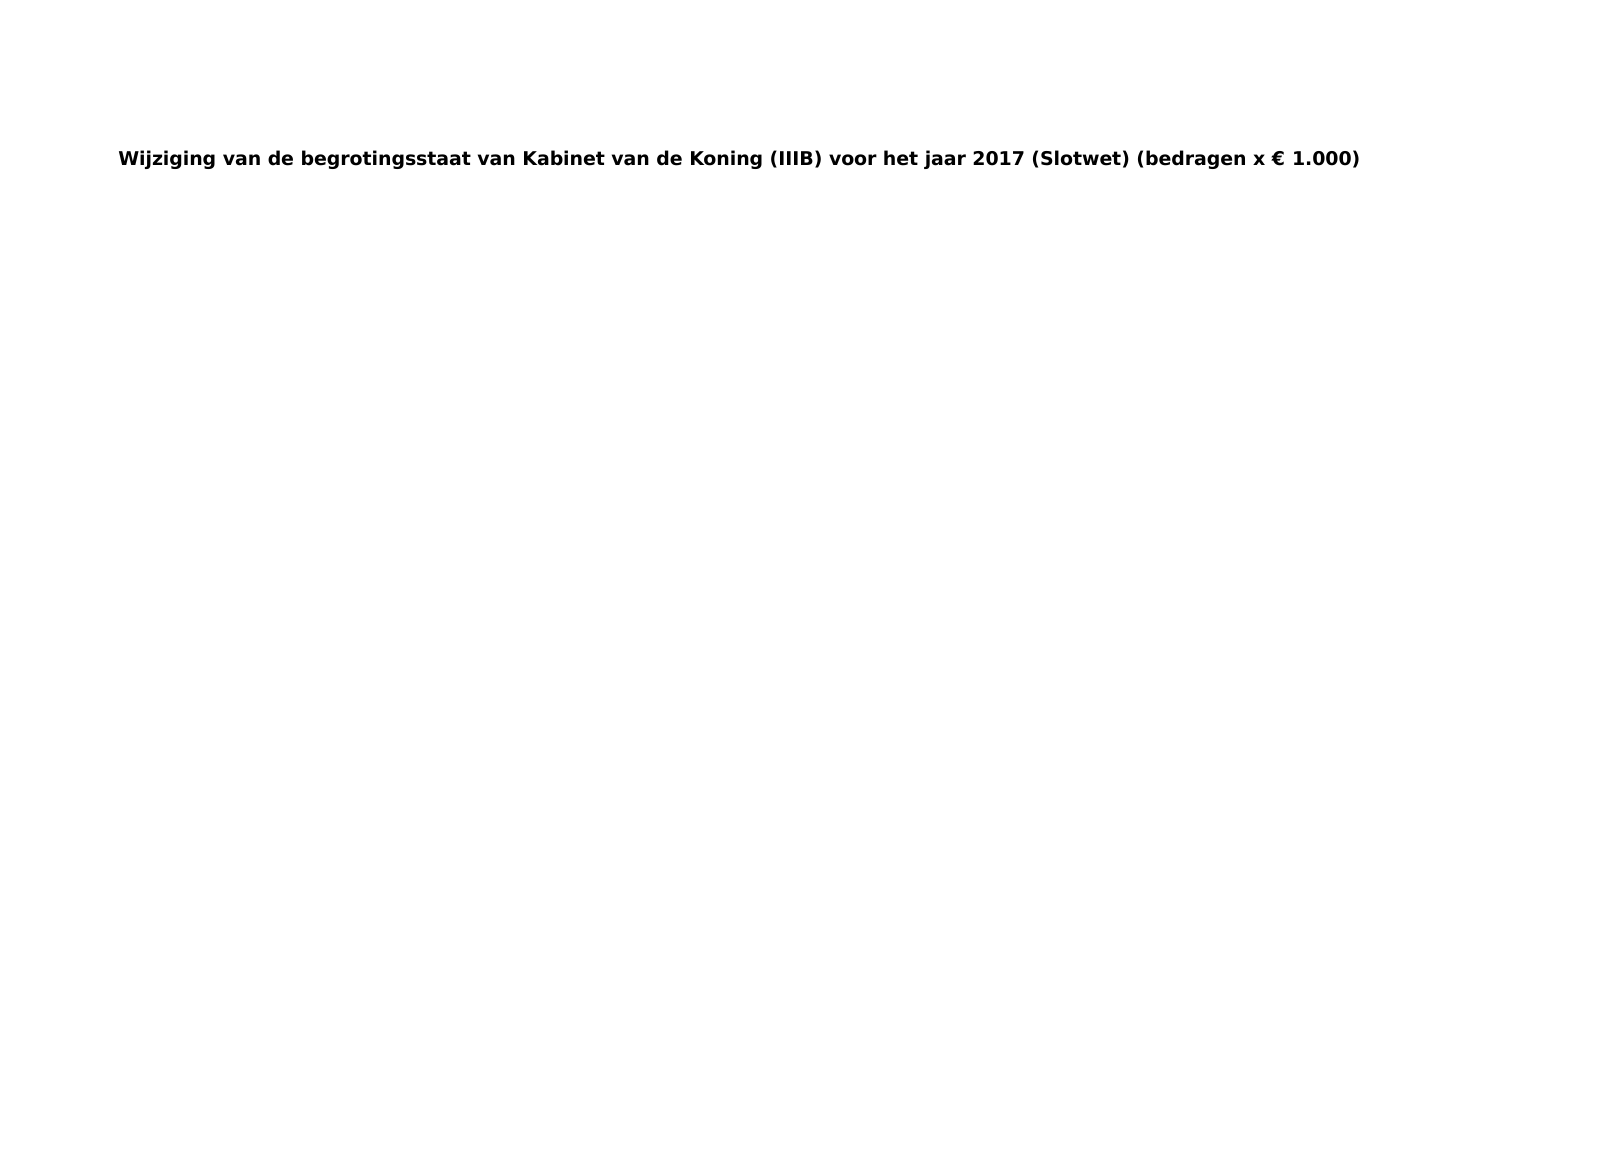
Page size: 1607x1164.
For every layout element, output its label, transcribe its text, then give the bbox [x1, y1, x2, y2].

subtitle Wijziging van de begrotingsstaat van Kabinet van de Koning (IIIB) voor het jaar 2017 (Slotwet) (bedragen x € 1.000) [118, 148, 1488, 170]
